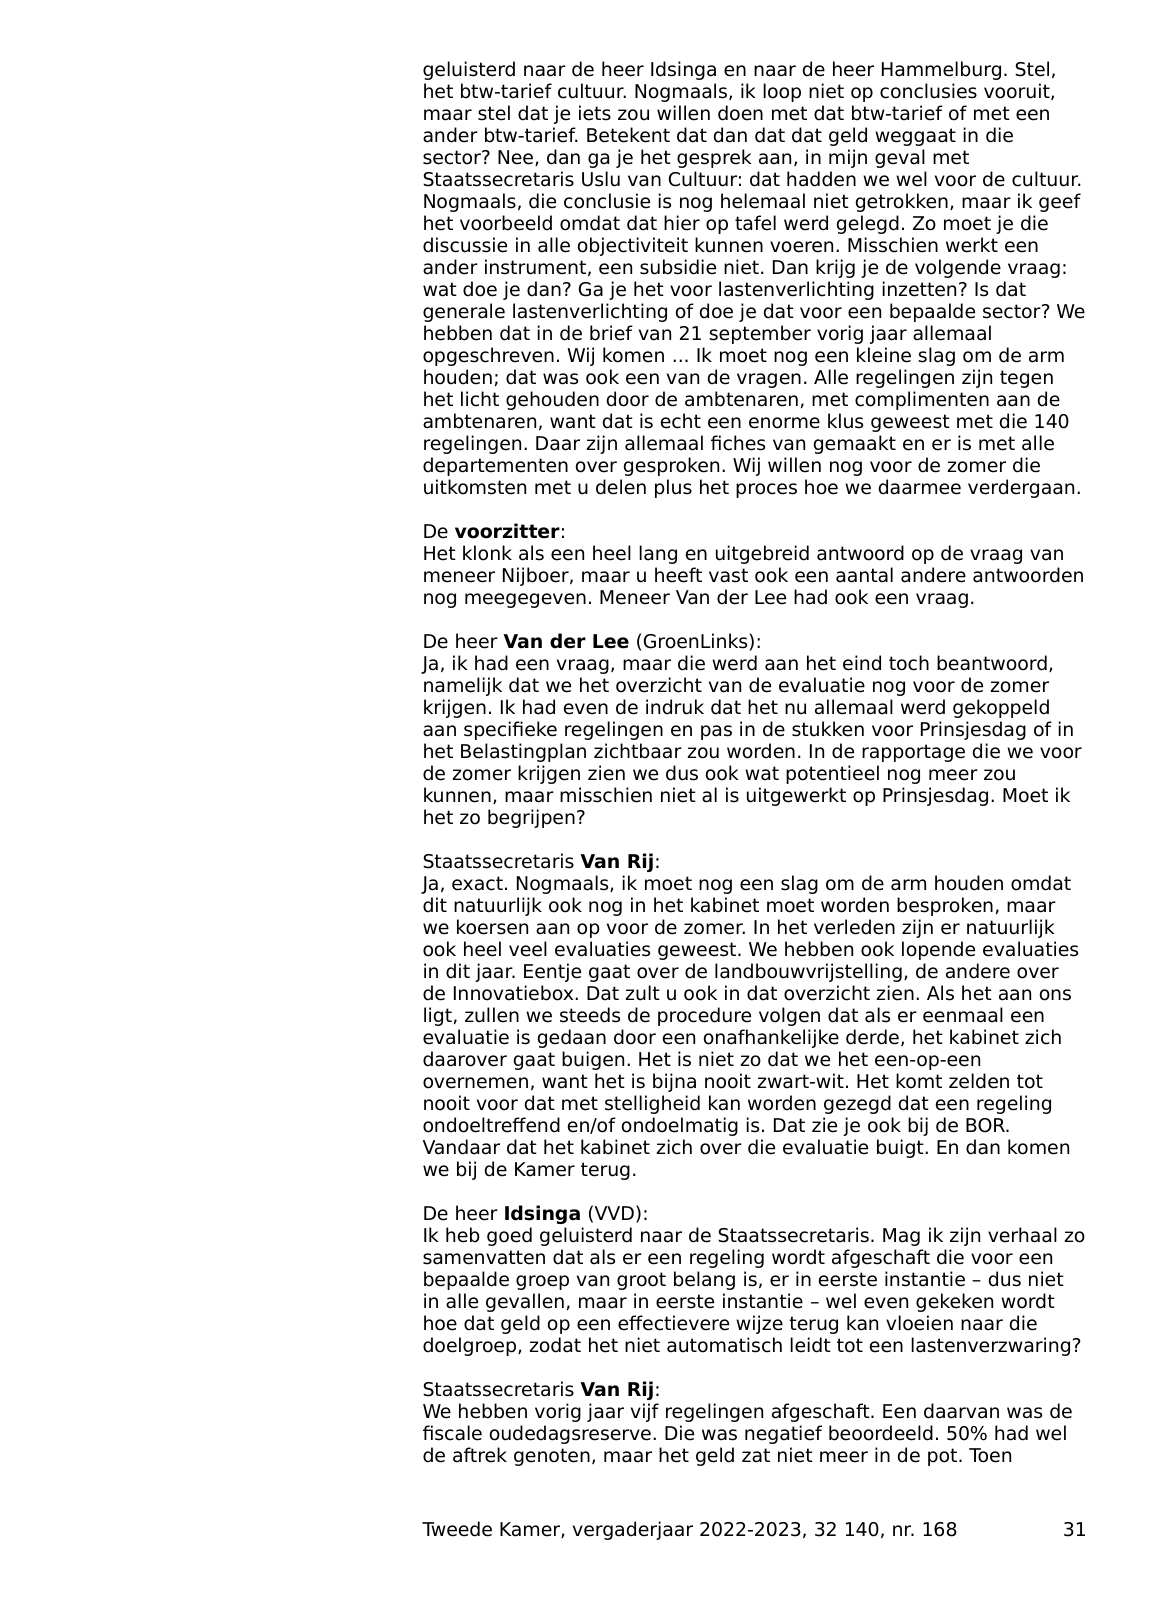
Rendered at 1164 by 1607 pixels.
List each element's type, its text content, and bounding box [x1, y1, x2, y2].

text Ik heb goed geluisterd naar de Staatssecretaris. Mag ik zijn verhaal zo samenvatten dat als er een regeling wordt afgeschaft die voor een bepaalde groep van groot belang is, er in eerste instantie – dus niet in alle gevallen, maar in eerste instantie – wel even gekeken wordt hoe dat geld op een effectievere wijze terug kan vloeien naar die doelgroep, zodat het niet automatisch leidt tot een lastenverzwaring? [422, 1225, 1087, 1357]
text Staatssecretaris Van Rij: [422, 851, 1087, 873]
text Het klonk als een heel lang en uitgebreid antwoord op de vraag van meneer Nijboer, maar u heeft vast ook een aantal andere antwoorden nog meegegeven. Meneer Van der Lee had ook een vraag. [422, 543, 1087, 609]
text De voorzitter: [422, 521, 1087, 543]
text De heer Van der Lee (GroenLinks): [422, 631, 1087, 653]
text Ja, ik had een vraag, maar die werd aan het eind toch beantwoord, namelijk dat we het overzicht van de evaluatie nog voor de zomer krijgen. Ik had even de indruk dat het nu allemaal werd gekoppeld aan specifieke regelingen en pas in de stukken voor Prinsjesdag of in het Belastingplan zichtbaar zou worden. In de rapportage die we voor de zomer krijgen zien we dus ook wat potentieel nog meer zou kunnen, maar misschien niet al is uitgewerkt op Prinsjesdag. Moet ik het zo begrijpen? [422, 653, 1087, 829]
text De heer Idsinga (VVD): [422, 1203, 1087, 1225]
text Staatssecretaris Van Rij: [422, 1379, 1087, 1401]
text Ja, exact. Nogmaals, ik moet nog een slag om de arm houden omdat dit natuurlijk ook nog in het kabinet moet worden besproken, maar we koersen aan op voor de zomer. In het verleden zijn er natuurlijk ook heel veel evaluaties geweest. We hebben ook lopende evaluaties in dit jaar. Eentje gaat over de landbouwvrijstelling, de andere over de Innovatiebox. Dat zult u ook in dat overzicht zien. Als het aan ons ligt, zullen we steeds de procedure volgen dat als er eenmaal een evaluatie is gedaan door een onafhankelijke derde, het kabinet zich daarover gaat buigen. Het is niet zo dat we het een-op-een overnemen, want het is bijna nooit zwart-wit. Het komt zelden tot nooit voor dat met stelligheid kan worden gezegd dat een regeling ondoeltreffend en/of ondoelmatig is. Dat zie je ook bij de BOR. Vandaar dat het kabinet zich over die evaluatie buigt. En dan komen we bij de Kamer terug. [422, 873, 1087, 1181]
text We hebben vorig jaar vijf regelingen afgeschaft. Een daarvan was de fiscale oudedagsreserve. Die was negatief beoordeeld. 50% had wel de aftrek genoten, maar het geld zat niet meer in de pot. Toen [422, 1401, 1087, 1467]
text geluisterd naar de heer Idsinga en naar de heer Hammelburg. Stel, het btw-tarief cultuur. Nogmaals, ik loop niet op conclusies vooruit, maar stel dat je iets zou willen doen met dat btw-tarief of met een ander btw-tarief. Betekent dat dan dat dat geld weggaat in die sector? Nee, dan ga je het gesprek aan, in mijn geval met Staatssecretaris Uslu van Cultuur: dat hadden we wel voor de cultuur. Nogmaals, die conclusie is nog helemaal niet getrokken, maar ik geef het voorbeeld omdat dat hier op tafel werd gelegd. Zo moet je die discussie in alle objectiviteit kunnen voeren. Misschien werkt een ander instrument, een subsidie niet. Dan krijg je de volgende vraag: wat doe je dan? Ga je het voor lastenverlichting inzetten? Is dat generale lastenverlichting of doe je dat voor een bepaalde sector? We hebben dat in de brief van 21 september vorig jaar allemaal opgeschreven. Wij komen ... Ik moet nog een kleine slag om de arm houden; dat was ook een van de vragen. Alle regelingen zijn tegen het licht gehouden door de ambtenaren, met complimenten aan de ambtenaren, want dat is echt een enorme klus geweest met die 140 regelingen. Daar zijn allemaal fiches van gemaakt en er is met alle departementen over gesproken. Wij willen nog voor de zomer die uitkomsten met u delen plus het proces hoe we daarmee verdergaan. [422, 59, 1087, 499]
